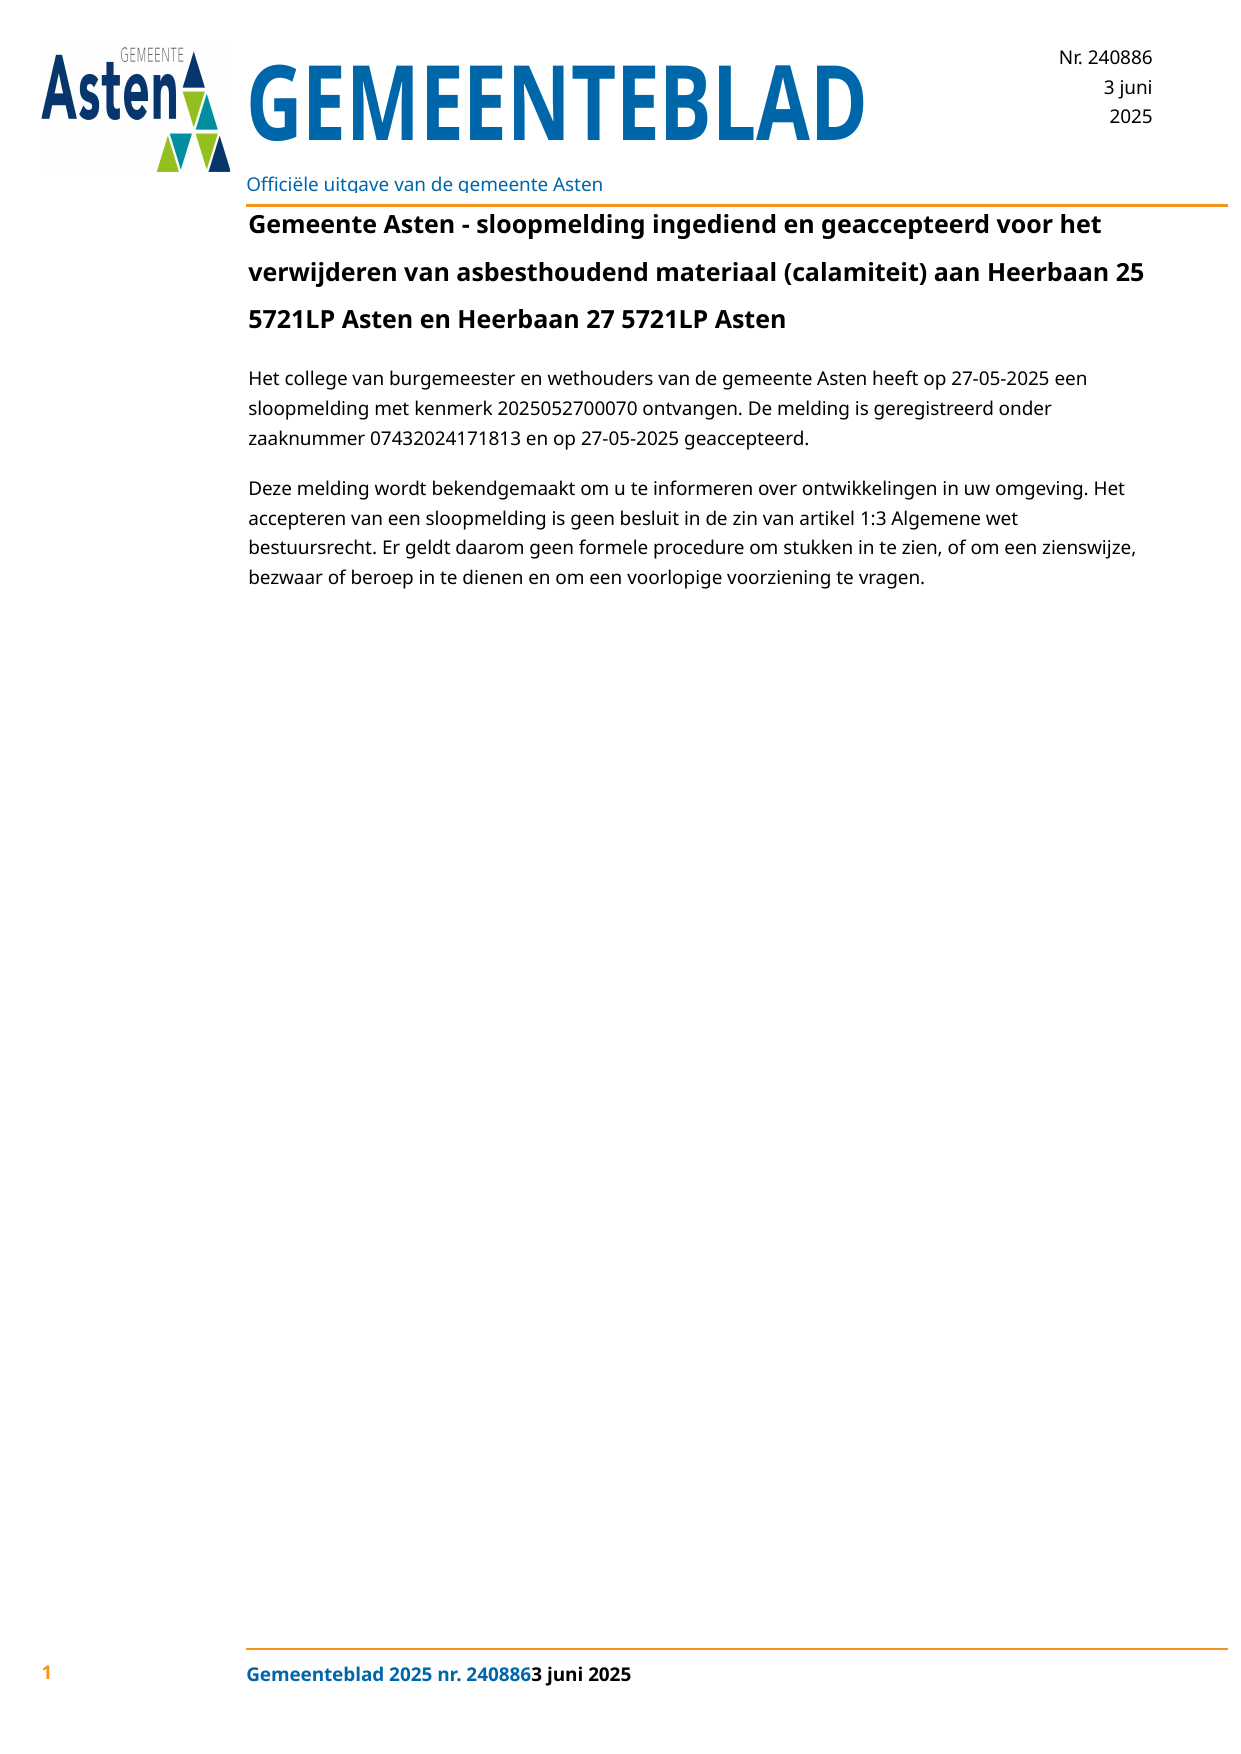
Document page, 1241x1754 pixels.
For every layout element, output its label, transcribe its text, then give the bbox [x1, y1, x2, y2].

text Deze melding wordt bekendgemaakt om u te informeren over ontwikkelingen in uw omgeving. Het accepteren van een sloopmelding is geen besluit in de zin van artikel 1:3 Algemene wet bestuursrecht. Er geldt daarom geen formele procedure om stukken in te zien, of om een zienswijze, bezwaar of beroep in te dienen en om een voorlopige voorziening te vragen. [248, 475, 1152, 589]
text Gemeente Asten - sloopmelding ingediend en geaccepteerd voor het verwijderen van asbesthoudend materiaal (calamiteit) aan Heerbaan 25 5721LP Asten en Heerbaan 27 5721LP Asten [248, 207, 1152, 336]
text Het college van burgemeester en wethouders van de gemeente Asten heeft op 27-05-2025 een sloopmelding met kenmerk 2025052700070 ontvangen. De melding is geregistreerd onder zaaknummer 07432024171813 en op 27-05-2025 geaccepteerd. [248, 366, 1152, 450]
picture [41, 47, 231, 172]
